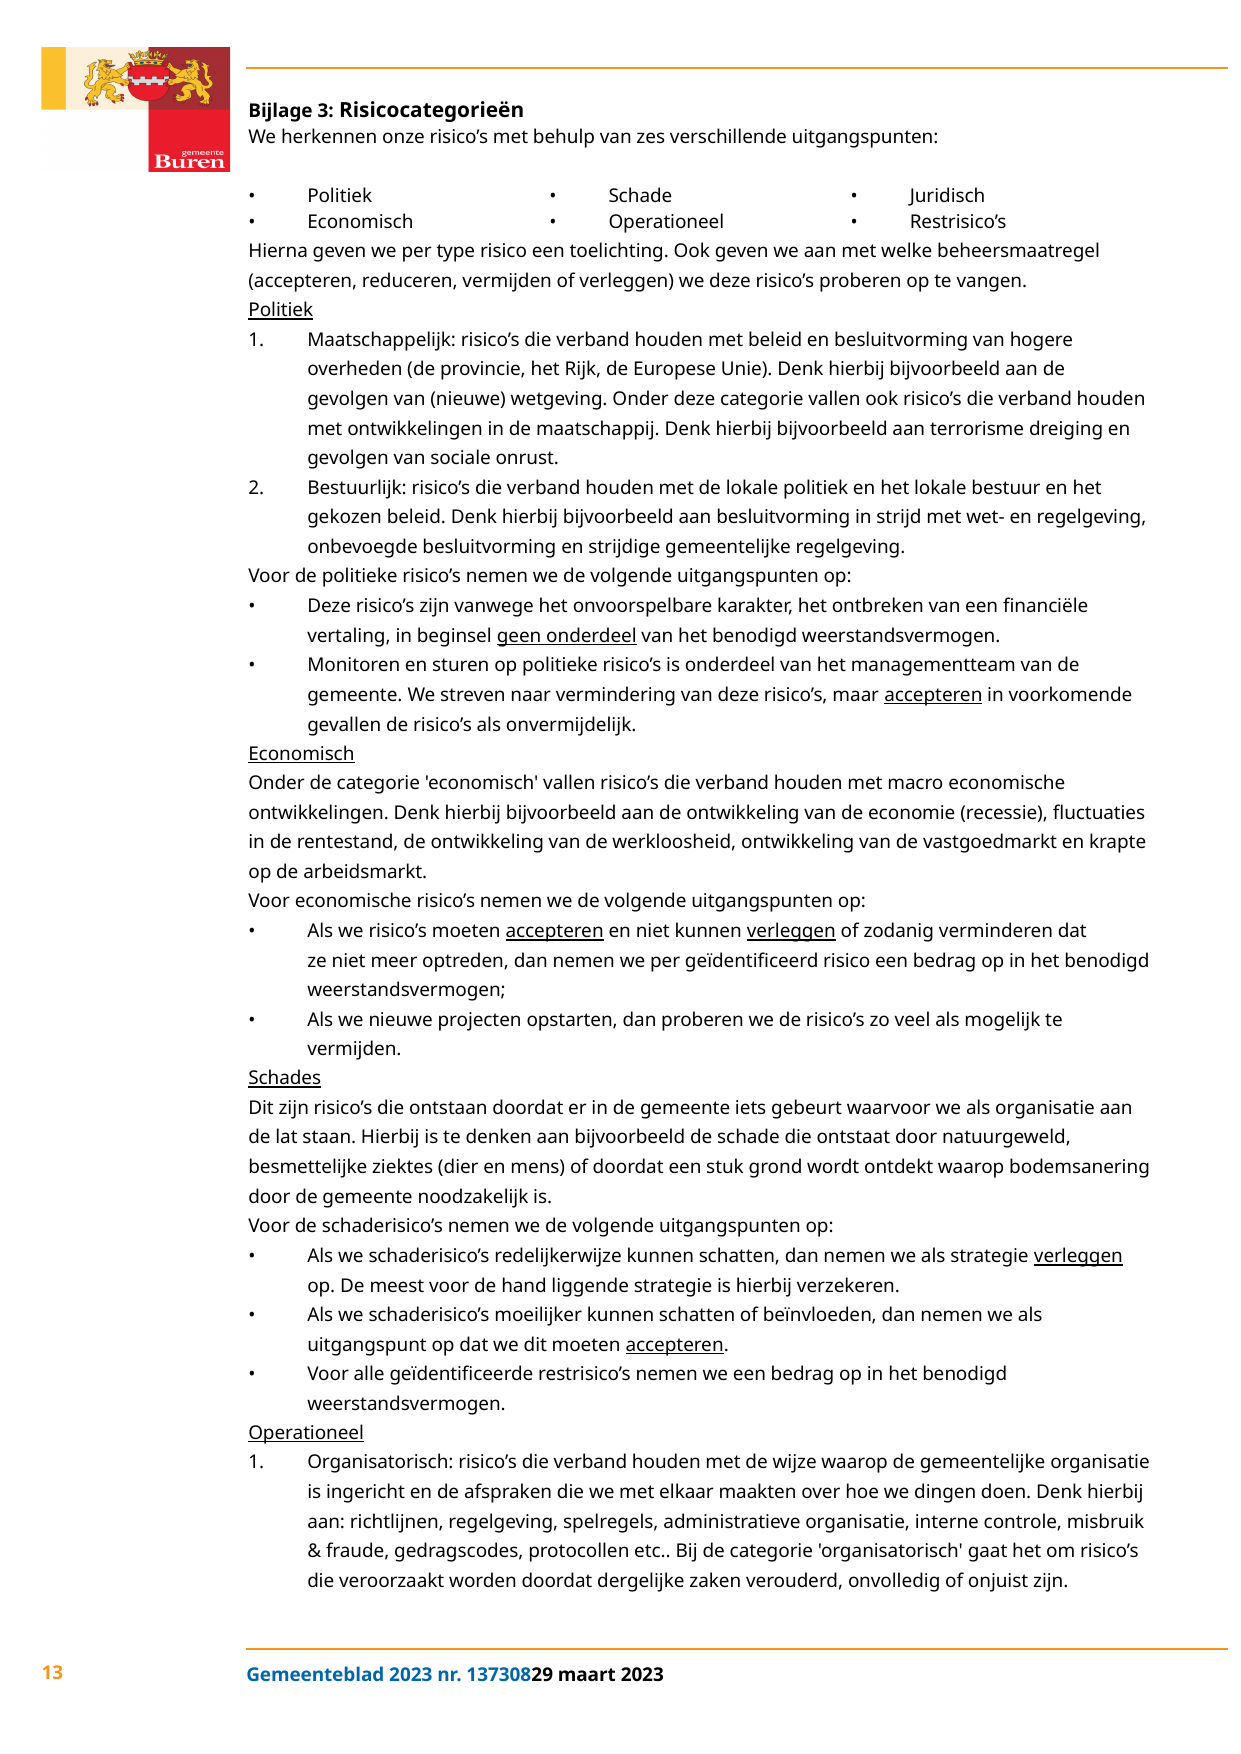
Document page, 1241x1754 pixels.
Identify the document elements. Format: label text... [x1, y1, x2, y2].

list Organisatorisch: risico’s die verband houden met de wijze waarop de gemeentelijke organisatie is ingericht en de afspraken die we met elkaar maakten over hoe we dingen doen. Denk hierbij aan: richtlijnen, regelgeving, spelregels, administratieve organisatie, interne controle, misbruik & fraude, gedragscodes, protocollen etc.. Bij de categorie 'organisatorisch' gaat het om risico’s die veroorzaakt worden doordat dergelijke zaken verouderd, onvolledig of onjuist zijn. [248, 1449, 1152, 1593]
text Bijlage 3: Risicocategorieën [248, 95, 1152, 123]
table_cell Operationeel [549, 208, 850, 234]
text Onder de categorie 'economisch' vallen risico’s die verband houden met macro economische ontwikkelingen. Denk hierbij bijvoorbeeld aan de ontwikkeling van de economie (recessie), fluctuaties in de rentestand, de ontwikkeling van de werkloosheid, ontwikkeling van de vastgoedmarkt en krapte op de arbeidsmarkt. [248, 769, 1152, 884]
text Hierna geven we per type risico een toelichting. Ook geven we aan met welke beheersmaatregel (accepteren, reduceren, vermijden of verleggen) we deze risico’s proberen op te vangen. [248, 237, 1152, 293]
text Operationeel [248, 1419, 1152, 1445]
text Economisch [248, 740, 1152, 765]
table_header Als we risico’s moeten accepteren en niet kunnen verleggen of zodanig verminderen dat ze niet meer optreden, dan nemen we per geïdentificeerd risico een bedrag op in het benodigd weerstandsvermogen; Als we nieuwe projecten opstarten, dan proberen we de risico’s zo veel als mogelijk te vermijden. [248, 917, 1152, 1061]
text Voor de politieke risico’s nemen we de volgende uitgangspunten op: [248, 563, 1152, 588]
table_header Juridisch [850, 183, 1152, 208]
table_cell Restrisico’s [850, 208, 1152, 234]
text Schades [248, 1064, 1152, 1090]
text Dit zijn risico’s die ontstaan doordat er in de gemeente iets gebeurt waarvoor we als organisatie aan de lat staan. Hierbij is te denken aan bijvoorbeeld de schade die ontstaat door natuurgeweld, besmettelijke ziektes (dier en mens) of doordat een stuk grond wordt ontdekt waarop bodemsanering door de gemeente noodzakelijk is. [248, 1094, 1152, 1209]
text Politiek [248, 296, 1152, 322]
table_header Schade [549, 183, 850, 208]
text Voor economische risico’s nemen we de volgende uitgangspunten op: [248, 888, 1152, 913]
list Maatschappelijk: risico’s die verband houden met beleid en besluitvorming van hogere overheden (de provincie, het Rijk, de Europese Unie). Denk hierbij bijvoorbeeld aan de gevolgen van (nieuwe) wetgeving. Onder deze categorie vallen ook risico’s die verband houden met ontwikkelingen in de maatschappij. Denk hierbij bijvoorbeeld aan terrorisme dreiging en gevolgen van sociale onrust. [248, 326, 1152, 470]
picture [41, 47, 231, 172]
list Bestuurlijk: risico’s die verband houden met de lokale politiek en het lokale bestuur en het gekozen beleid. Denk hierbij bijvoorbeeld aan besluitvorming in strijd met wet- en regelgeving, onbevoegde besluitvorming en strijdige gemeentelijke regelgeving. [248, 474, 1152, 559]
table_cell Economisch [248, 208, 549, 234]
table_header Deze risico’s zijn vanwege het onvoorspelbare karakter, het ontbreken van een financiële vertaling, in beginsel geen onderdeel van het benodigd weerstandsvermogen. Monitoren en sturen op politieke risico’s is onderdeel van het managementteam van de gemeente. We streven naar vermindering van deze risico’s, maar accepteren in voorkomende gevallen de risico’s als onvermijdelijk. [248, 593, 1152, 736]
table_header Als we schaderisico’s redelijkerwijze kunnen schatten, dan nemen we als strategie verleggen op. De meest voor de hand liggende strategie is hierbij verzekeren. Als we schaderisico’s moeilijker kunnen schatten of beïnvloeden, dan nemen we als uitgangspunt op dat we dit moeten accepteren. Voor alle geïdentificeerde restrisico’s nemen we een bedrag op in het benodigd weerstandsvermogen. [248, 1242, 1152, 1416]
table_header Politiek [248, 183, 549, 208]
text We herkennen onze risico’s met behulp van zes verschillende uitgangspunten: [248, 123, 1152, 149]
text Voor de schaderisico’s nemen we de volgende uitgangspunten op: [248, 1212, 1152, 1238]
